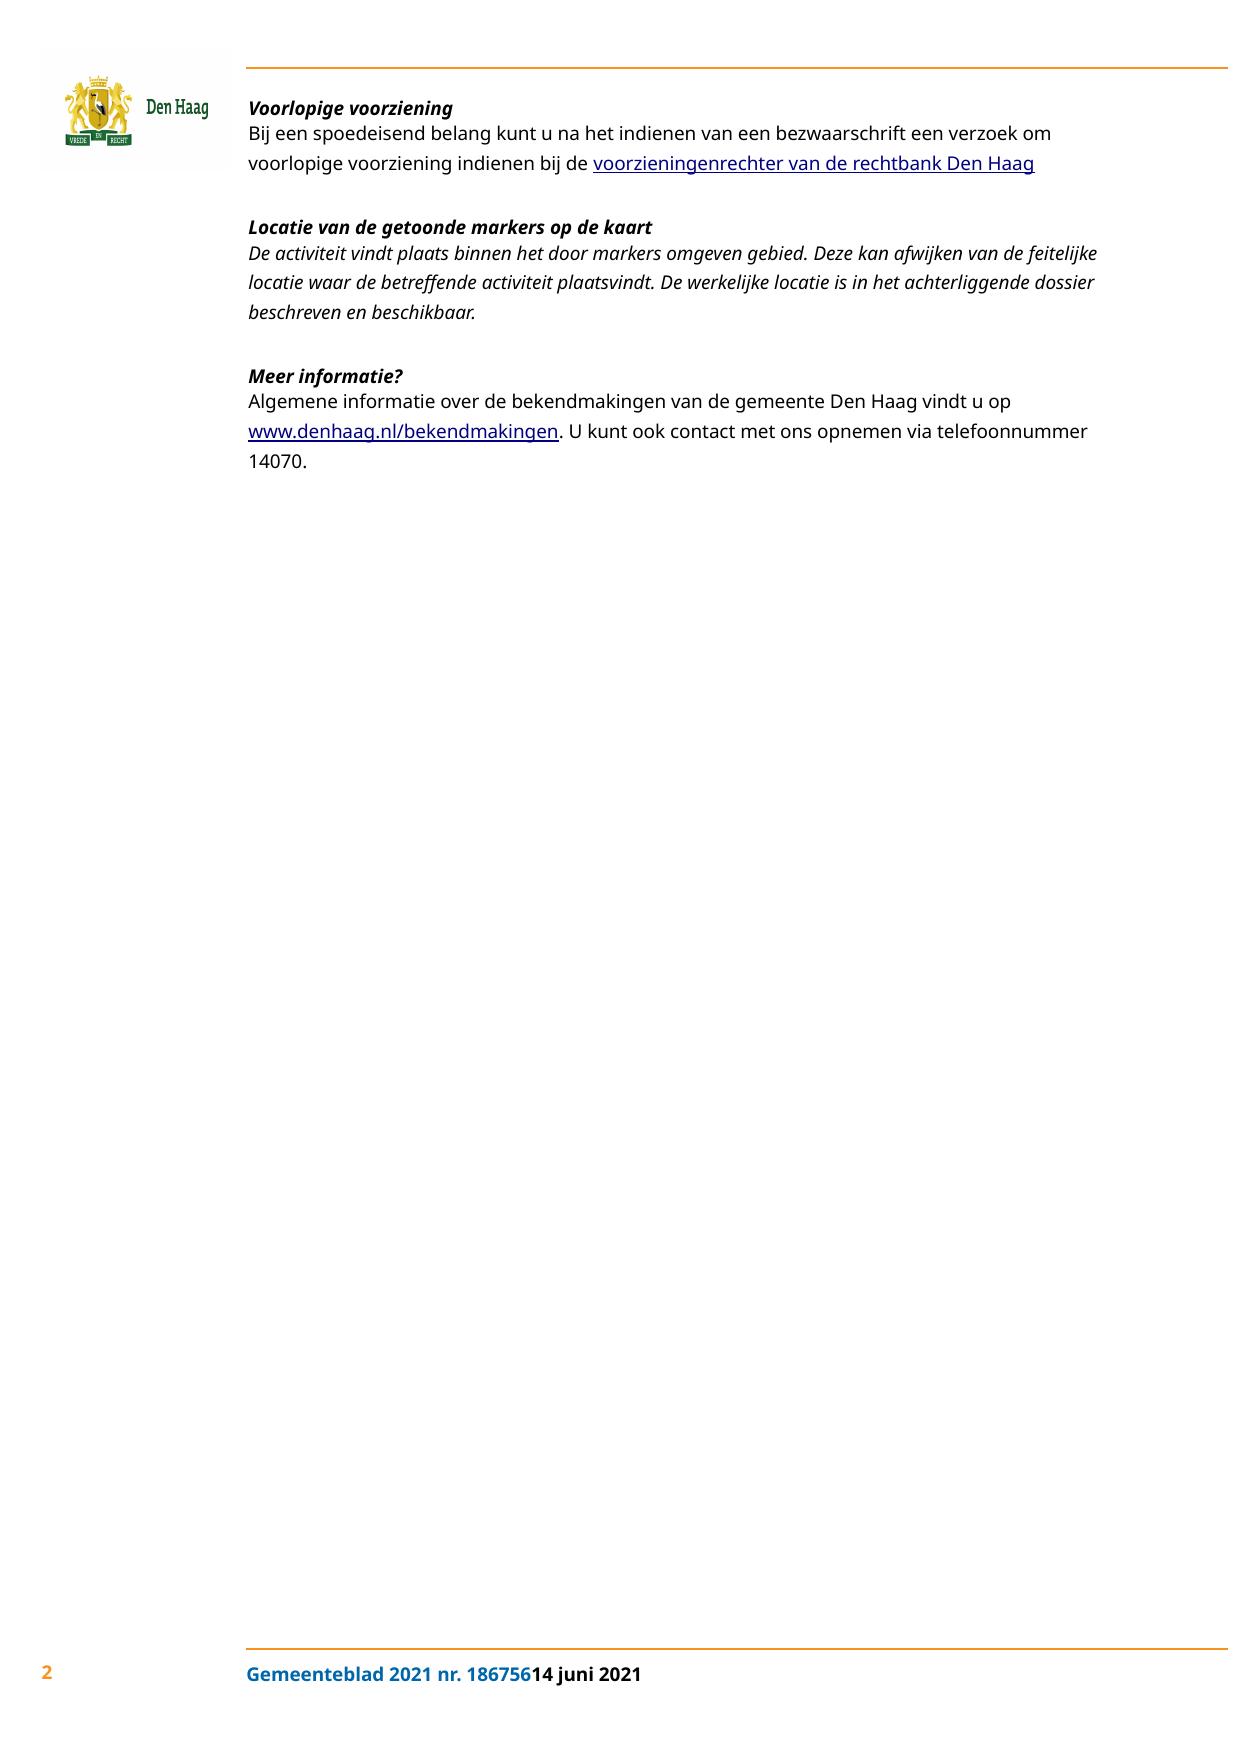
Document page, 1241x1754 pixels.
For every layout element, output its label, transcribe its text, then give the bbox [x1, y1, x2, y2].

text Bij een spoedeisend belang kunt u na het indienen van een bezwaarschrift een verzoek om voorlopige voorziening indienen bij de voorzieningenrechter van de rechtbank Den Haag [248, 121, 1152, 176]
text Algemene informatie over de bekendmakingen van de gemeente Den Haag vindt u op www.denhaag.nl/bekendmakingen. U kunt ook contact met ons opnemen via telefoonnummer 14070. [248, 389, 1152, 473]
text Meer informatie? [248, 363, 1152, 389]
picture [41, 47, 231, 172]
text Voorlopige voorziening [248, 95, 1152, 121]
text Locatie van de getoonde markers op de kaart [248, 214, 1152, 240]
text De activiteit vindt plaats binnen het door markers omgeven gebied. Deze kan afwijken van de feitelijke locatie waar de betreffende activiteit plaatsvindt. De werkelijke locatie is in het achterliggende dossier beschreven en beschikbaar. [248, 240, 1152, 325]
